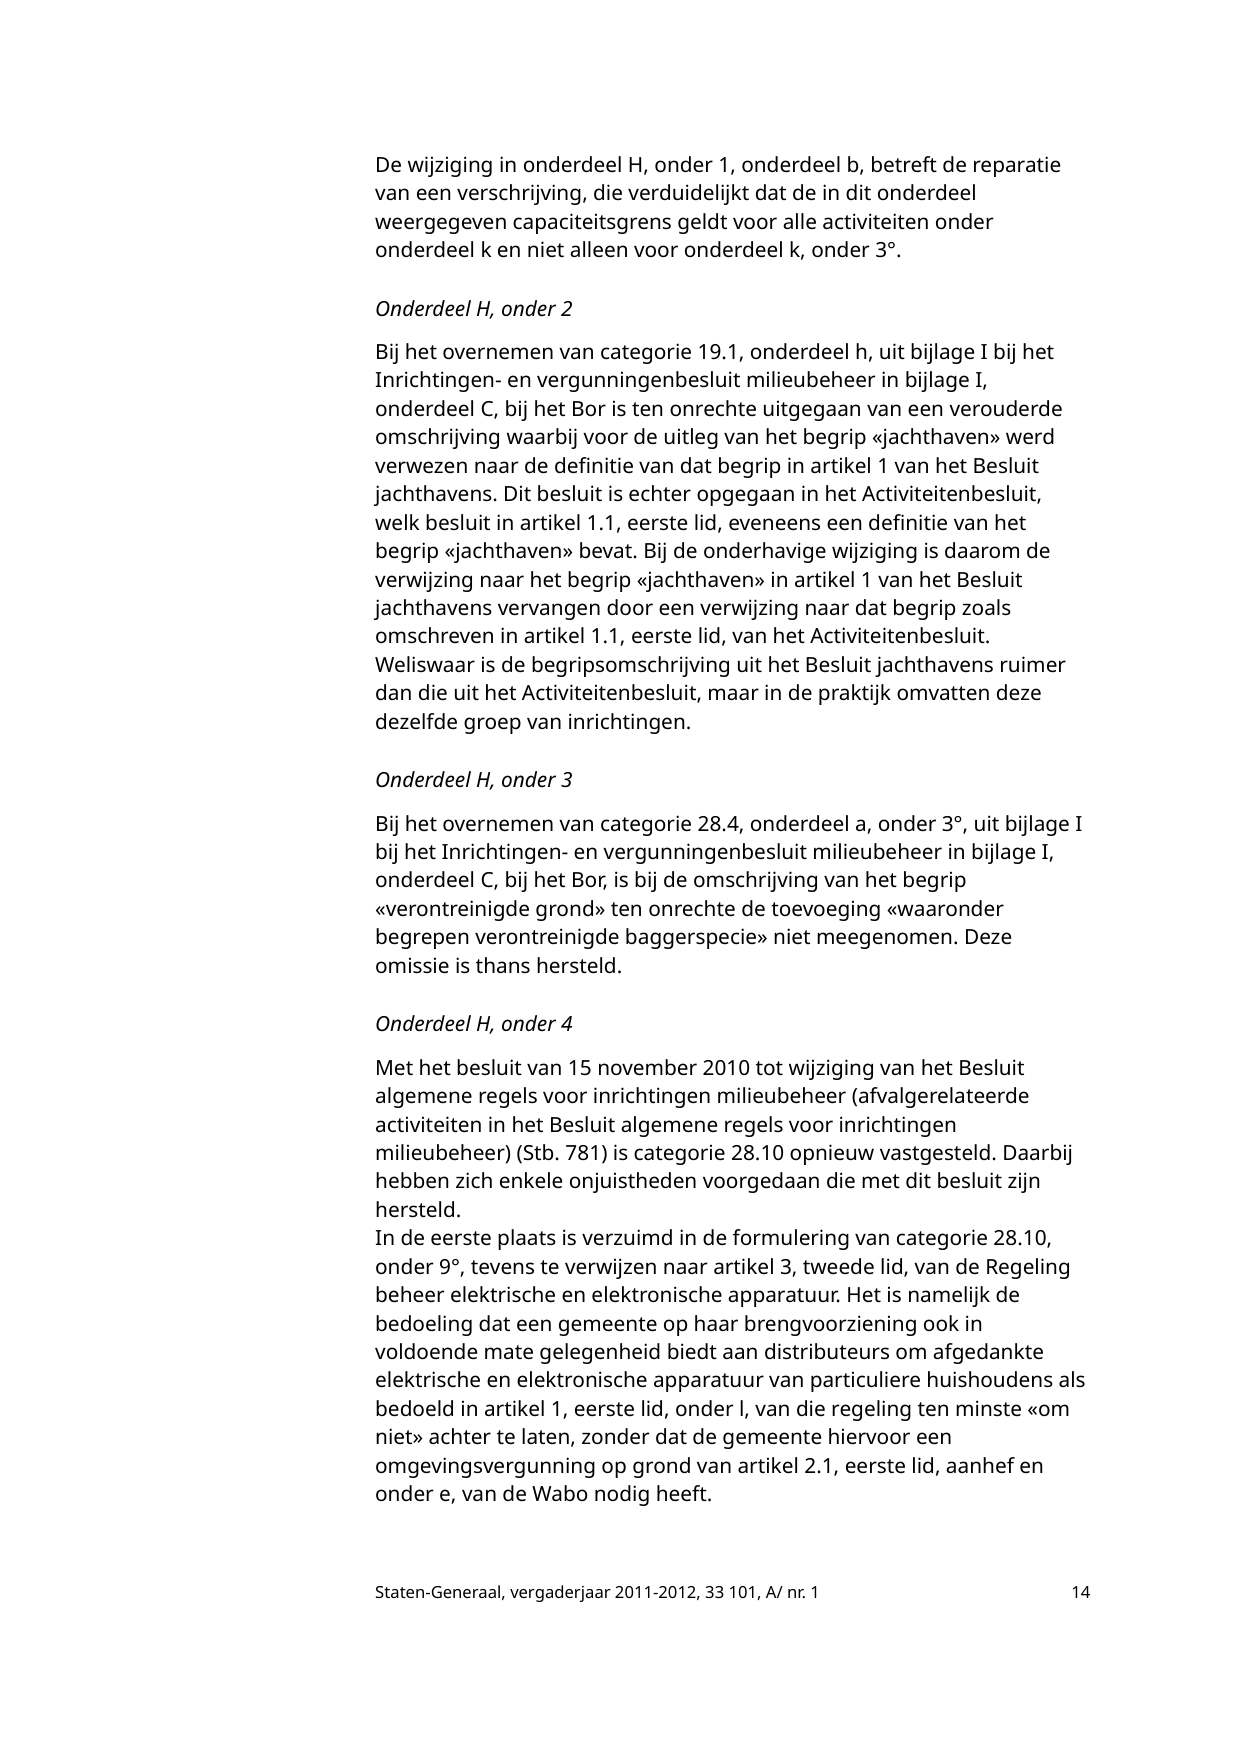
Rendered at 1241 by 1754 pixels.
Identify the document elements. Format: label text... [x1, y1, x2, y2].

text Met het besluit van 15 november 2010 tot wijziging van het Besluit algemene regels voor inrichtingen milieubeheer (afvalgerelateerde activiteiten in het Besluit algemene regels voor inrichtingen milieubeheer) (Stb. 781) is categorie 28.10 opnieuw vastgesteld. Daarbij hebben zich enkele onjuistheden voorgedaan die met dit besluit zijn hersteld. [375, 1053, 1090, 1223]
text Onderdeel H, onder 3 [375, 765, 1090, 794]
text Onderdeel H, onder 4 [375, 1009, 1090, 1038]
text In de eerste plaats is verzuimd in de formulering van categorie 28.10, onder 9°, tevens te verwijzen naar artikel 3, tweede lid, van de Regeling beheer elektrische en elektronische apparatuur. Het is namelijk de bedoeling dat een gemeente op haar brengvoorziening ook in voldoende mate gelegenheid biedt aan distributeurs om afgedankte elektrische en elektronische apparatuur van particuliere huishoudens als bedoeld in artikel 1, eerste lid, onder l, van die regeling ten minste «om niet» achter te laten, zonder dat de gemeente hiervoor een omgevingsvergunning op grond van artikel 2.1, eerste lid, aanhef en onder e, van de Wabo nodig heeft. [375, 1223, 1090, 1508]
text Onderdeel H, onder 2 [375, 294, 1090, 322]
text Bij het overnemen van categorie 28.4, onderdeel a, onder 3°, uit bijlage I bij het Inrichtingen- en vergunningenbesluit milieubeheer in bijlage I, onderdeel C, bij het Bor, is bij de omschrijving van het begrip «verontreinigde grond» ten onrechte de toevoeging «waaronder begrepen verontreinigde baggerspecie» niet meegenomen. Deze omissie is thans hersteld. [375, 809, 1090, 979]
text Bij het overnemen van categorie 19.1, onderdeel h, uit bijlage I bij het Inrichtingen- en vergunningenbesluit milieubeheer in bijlage I, onderdeel C, bij het Bor is ten onrechte uitgegaan van een verouderde omschrijving waarbij voor de uitleg van het begrip «jachthaven» werd verwezen naar de definitie van dat begrip in artikel 1 van het Besluit jachthavens. Dit besluit is echter opgegaan in het Activiteitenbesluit, welk besluit in artikel 1.1, eerste lid, eveneens een definitie van het begrip «jachthaven» bevat. Bij de onderhavige wijziging is daarom de verwijzing naar het begrip «jachthaven» in artikel 1 van het Besluit jachthavens vervangen door een verwijzing naar dat begrip zoals omschreven in artikel 1.1, eerste lid, van het Activiteitenbesluit. Weliswaar is de begripsomschrijving uit het Besluit jachthavens ruimer dan die uit het Activiteitenbesluit, maar in de praktijk omvatten deze dezelfde groep van inrichtingen. [375, 337, 1090, 735]
text De wijziging in onderdeel H, onder 1, onderdeel b, betreft de reparatie van een verschrijving, die verduidelijkt dat de in dit onderdeel weergegeven capaciteitsgrens geldt voor alle activiteiten onder onderdeel k en niet alleen voor onderdeel k, onder 3°. [375, 150, 1090, 264]
